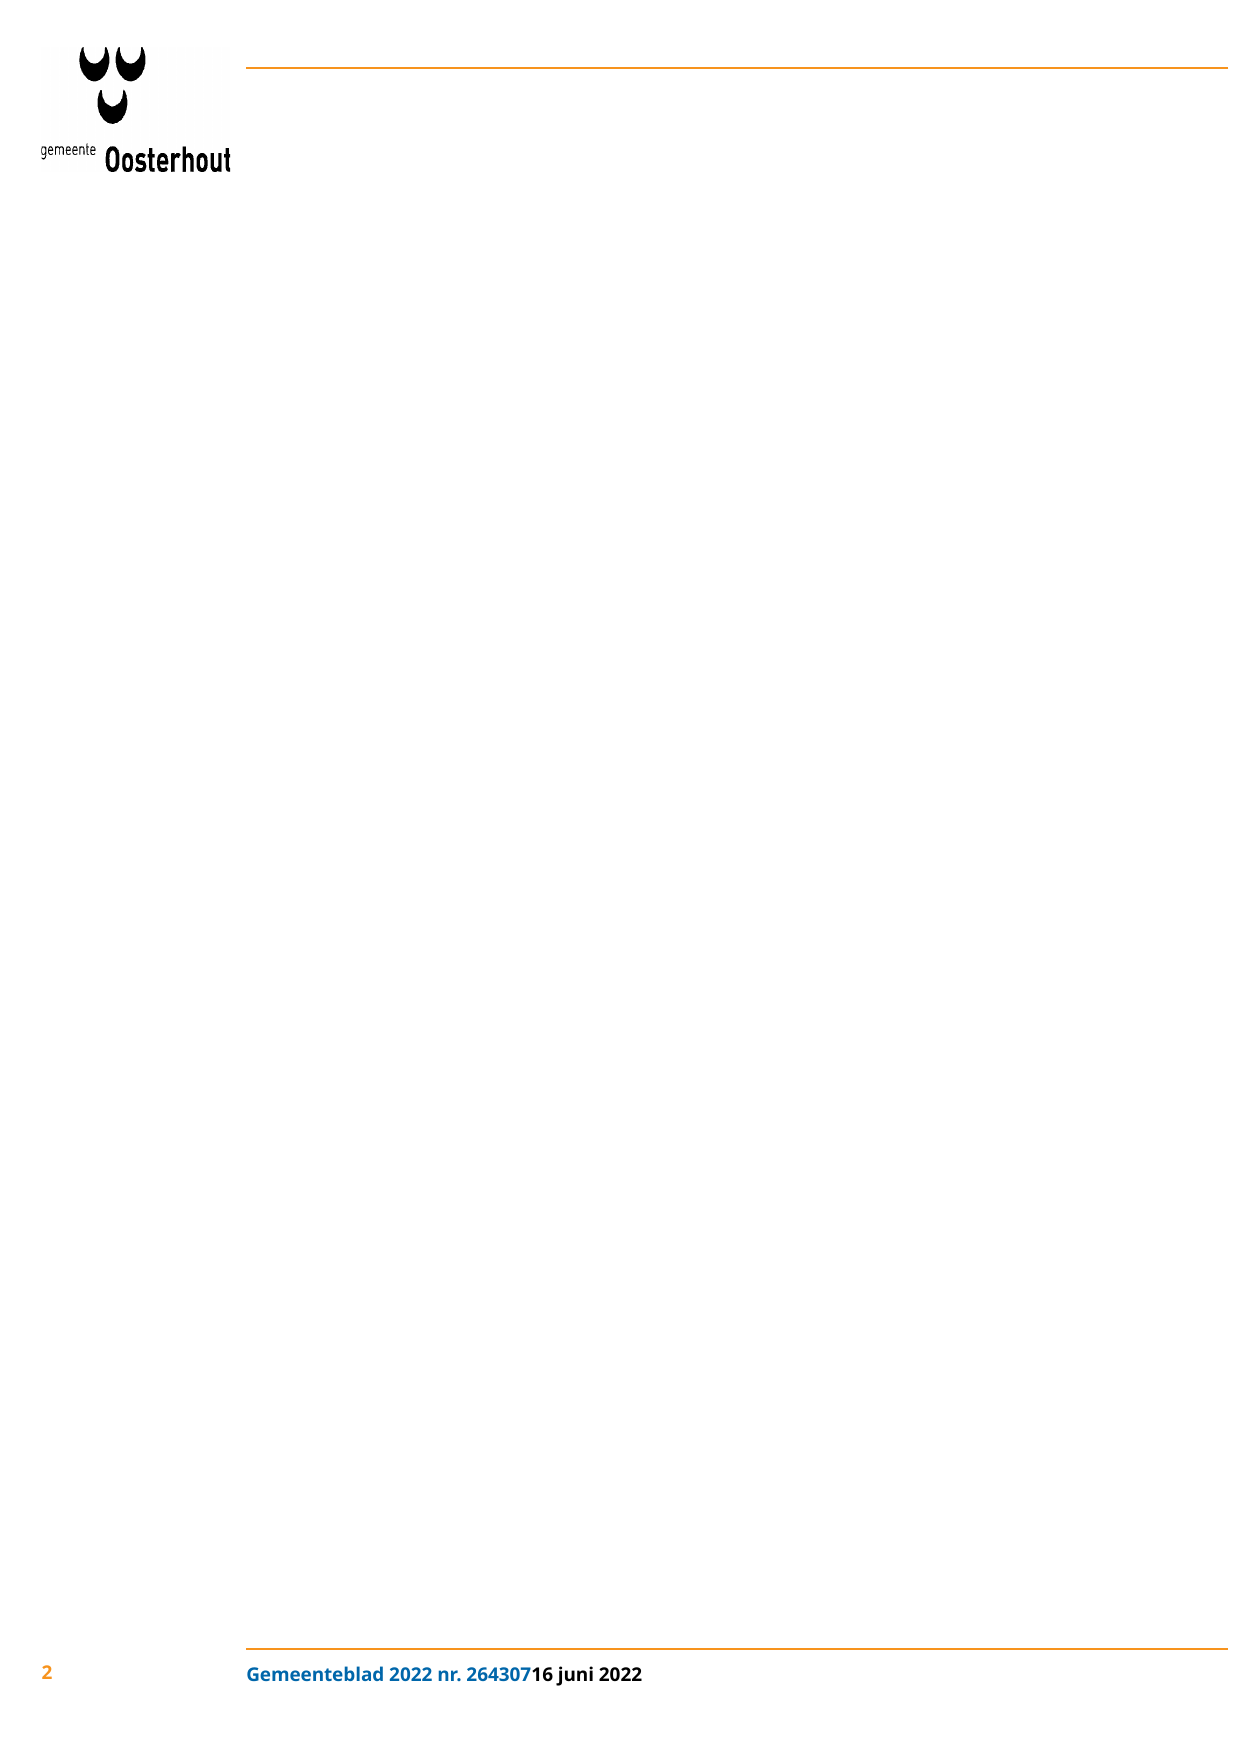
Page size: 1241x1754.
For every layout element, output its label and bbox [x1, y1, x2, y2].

picture [41, 47, 231, 172]
